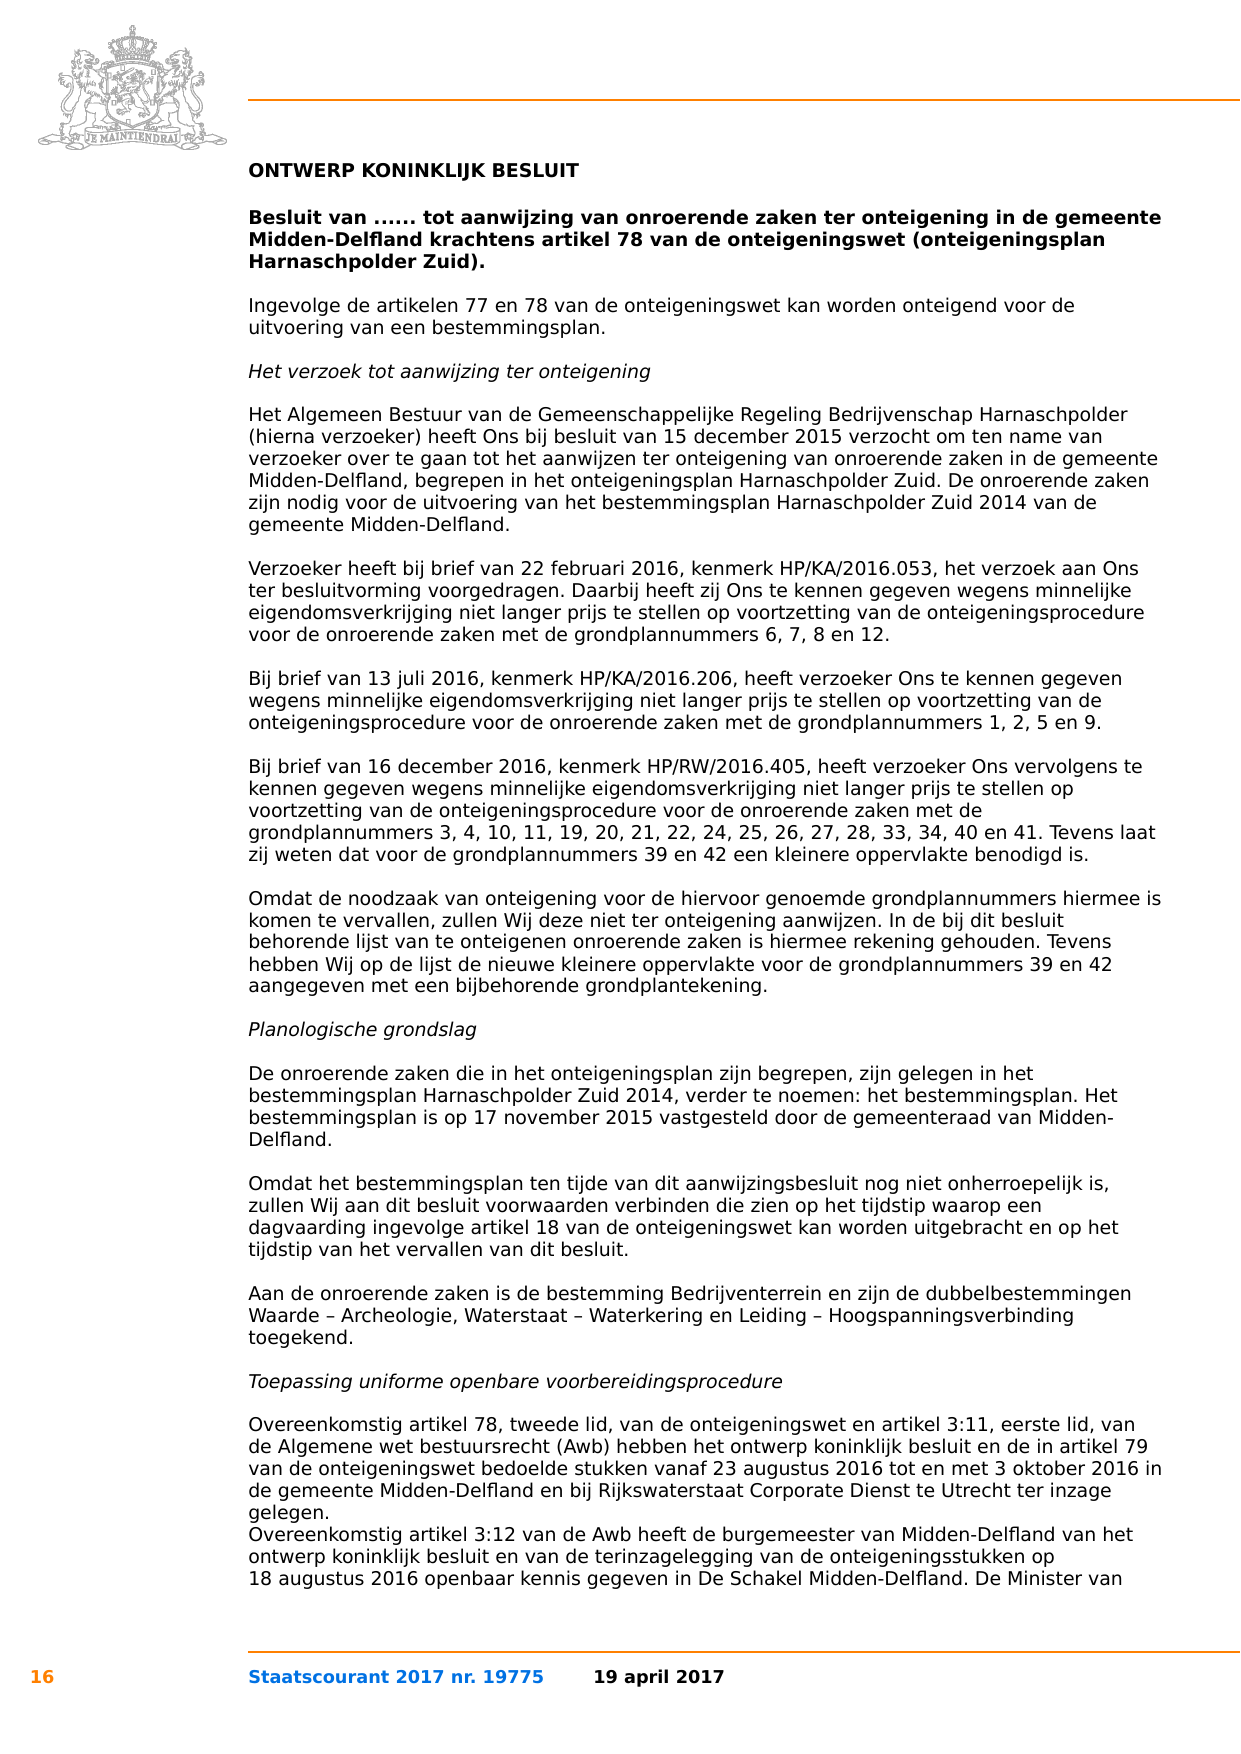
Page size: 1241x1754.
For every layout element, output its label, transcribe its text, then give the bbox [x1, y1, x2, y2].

text Omdat de noodzaak van onteigening voor de hiervoor genoemde grondplannummers hiermee is komen te vervallen, zullen Wij deze niet ter onteigening aanwijzen. In de bij dit besluit behorende lijst van te onteigenen onroerende zaken is hiermee rekening gehouden. Tevens hebben Wij op de lijst de nieuwe kleinere oppervlakte voor de grondplannummers 39 en 42 aangegeven met een bijbehorende grondplantekening. [248, 887, 1163, 997]
picture [38, 25, 227, 150]
text Verzoeker heeft bij brief van 22 februari 2016, kenmerk HP/KA/2016.053, het verzoek aan Ons ter besluitvorming voorgedragen. Daarbij heeft zij Ons te kennen gegeven wegens minnelijke eigendomsverkrijging niet langer prijs te stellen op voortzetting van de onteigeningsprocedure voor de onroerende zaken met de grondplannummers 6, 7, 8 en 12. [248, 558, 1163, 646]
text Het Algemeen Bestuur van de Gemeenschappelijke Regeling Bedrijvenschap Harnaschpolder (hierna verzoeker) heeft Ons bij besluit van 15 december 2015 verzocht om ten name van verzoeker over te gaan tot het aanwijzen ter onteigening van onroerende zaken in de gemeente Midden-Delfland, begrepen in het onteigeningsplan Harnaschpolder Zuid. De onroerende zaken zijn nodig voor de uitvoering van het bestemmingsplan Harnaschpolder Zuid 2014 van de gemeente Midden-Delfland. [248, 404, 1163, 536]
text De onroerende zaken die in het onteigeningsplan zijn begrepen, zijn gelegen in het bestemmingsplan Harnaschpolder Zuid 2014, verder te noemen: het bestemmingsplan. Het bestemmingsplan is op 17 november 2015 vastgesteld door de gemeenteraad van Midden-Delfland. [248, 1063, 1163, 1151]
subtitle Het verzoek tot aanwijzing ter onteigening [248, 361, 1163, 382]
text Bij brief van 13 juli 2016, kenmerk HP/KA/2016.206, heeft verzoeker Ons te kennen gegeven wegens minnelijke eigendomsverkrijging niet langer prijs te stellen op voortzetting van de onteigeningsprocedure voor de onroerende zaken met de grondplannummers 1, 2, 5 en 9. [248, 668, 1163, 734]
text Aan de onroerende zaken is de bestemming Bedrijventerrein en zijn de dubbelbestemmingen Waarde – Archeologie, Waterstaat – Waterkering en Leiding – Hoogspanningsverbinding toegekend. [248, 1283, 1163, 1349]
text Overeenkomstig artikel 78, tweede lid, van de onteigeningswet en artikel 3:11, eerste lid, van de Algemene wet bestuursrecht (Awb) hebben het ontwerp koninklijk besluit en de in artikel 79 van de onteigeningswet bedoelde stukken vanaf 23 augustus 2016 tot en met 3 oktober 2016 in de gemeente Midden-Delfland en bij Rijkswaterstaat Corporate Dienst te Utrecht ter inzage gelegen. [248, 1414, 1163, 1524]
text Bij brief van 16 december 2016, kenmerk HP/RW/2016.405, heeft verzoeker Ons vervolgens te kennen gegeven wegens minnelijke eigendomsverkrijging niet langer prijs te stellen op voortzetting van de onteigeningsprocedure voor de onroerende zaken met de grondplannummers 3, 4, 10, 11, 19, 20, 21, 22, 24, 25, 26, 27, 28, 33, 34, 40 en 41. Tevens laat zij weten dat voor de grondplannummers 39 en 42 een kleinere oppervlakte benodigd is. [248, 756, 1163, 866]
text Overeenkomstig artikel 3:12 van de Awb heeft de burgemeester van Midden-Delfland van het ontwerp koninklijk besluit en van de terinzagelegging van de onteigeningsstukken op 18 augustus 2016 openbaar kennis gegeven in De Schakel Midden-Delfland. De Minister van [248, 1524, 1163, 1590]
subtitle Toepassing uniforme openbare voorbereidingsprocedure [248, 1371, 1163, 1392]
text Ingevolge de artikelen 77 en 78 van de onteigeningswet kan worden onteigend voor de uitvoering van een bestemmingsplan. [248, 295, 1163, 339]
text Besluit van ...... tot aanwijzing van onroerende zaken ter onteigening in de gemeente Midden-Delfland krachtens artikel 78 van de onteigeningswet (onteigeningsplan Harnaschpolder Zuid). [248, 207, 1163, 273]
subtitle Planologische grondslag [248, 1019, 1163, 1041]
subtitle ONTWERP KONINKLIJK BESLUIT [248, 160, 1163, 182]
text Omdat het bestemmingsplan ten tijde van dit aanwijzingsbesluit nog niet onherroepelijk is, zullen Wij aan dit besluit voorwaarden verbinden die zien op het tijdstip waarop een dagvaarding ingevolge artikel 18 van de onteigeningswet kan worden uitgebracht en op het tijdstip van het vervallen van dit besluit. [248, 1173, 1163, 1261]
